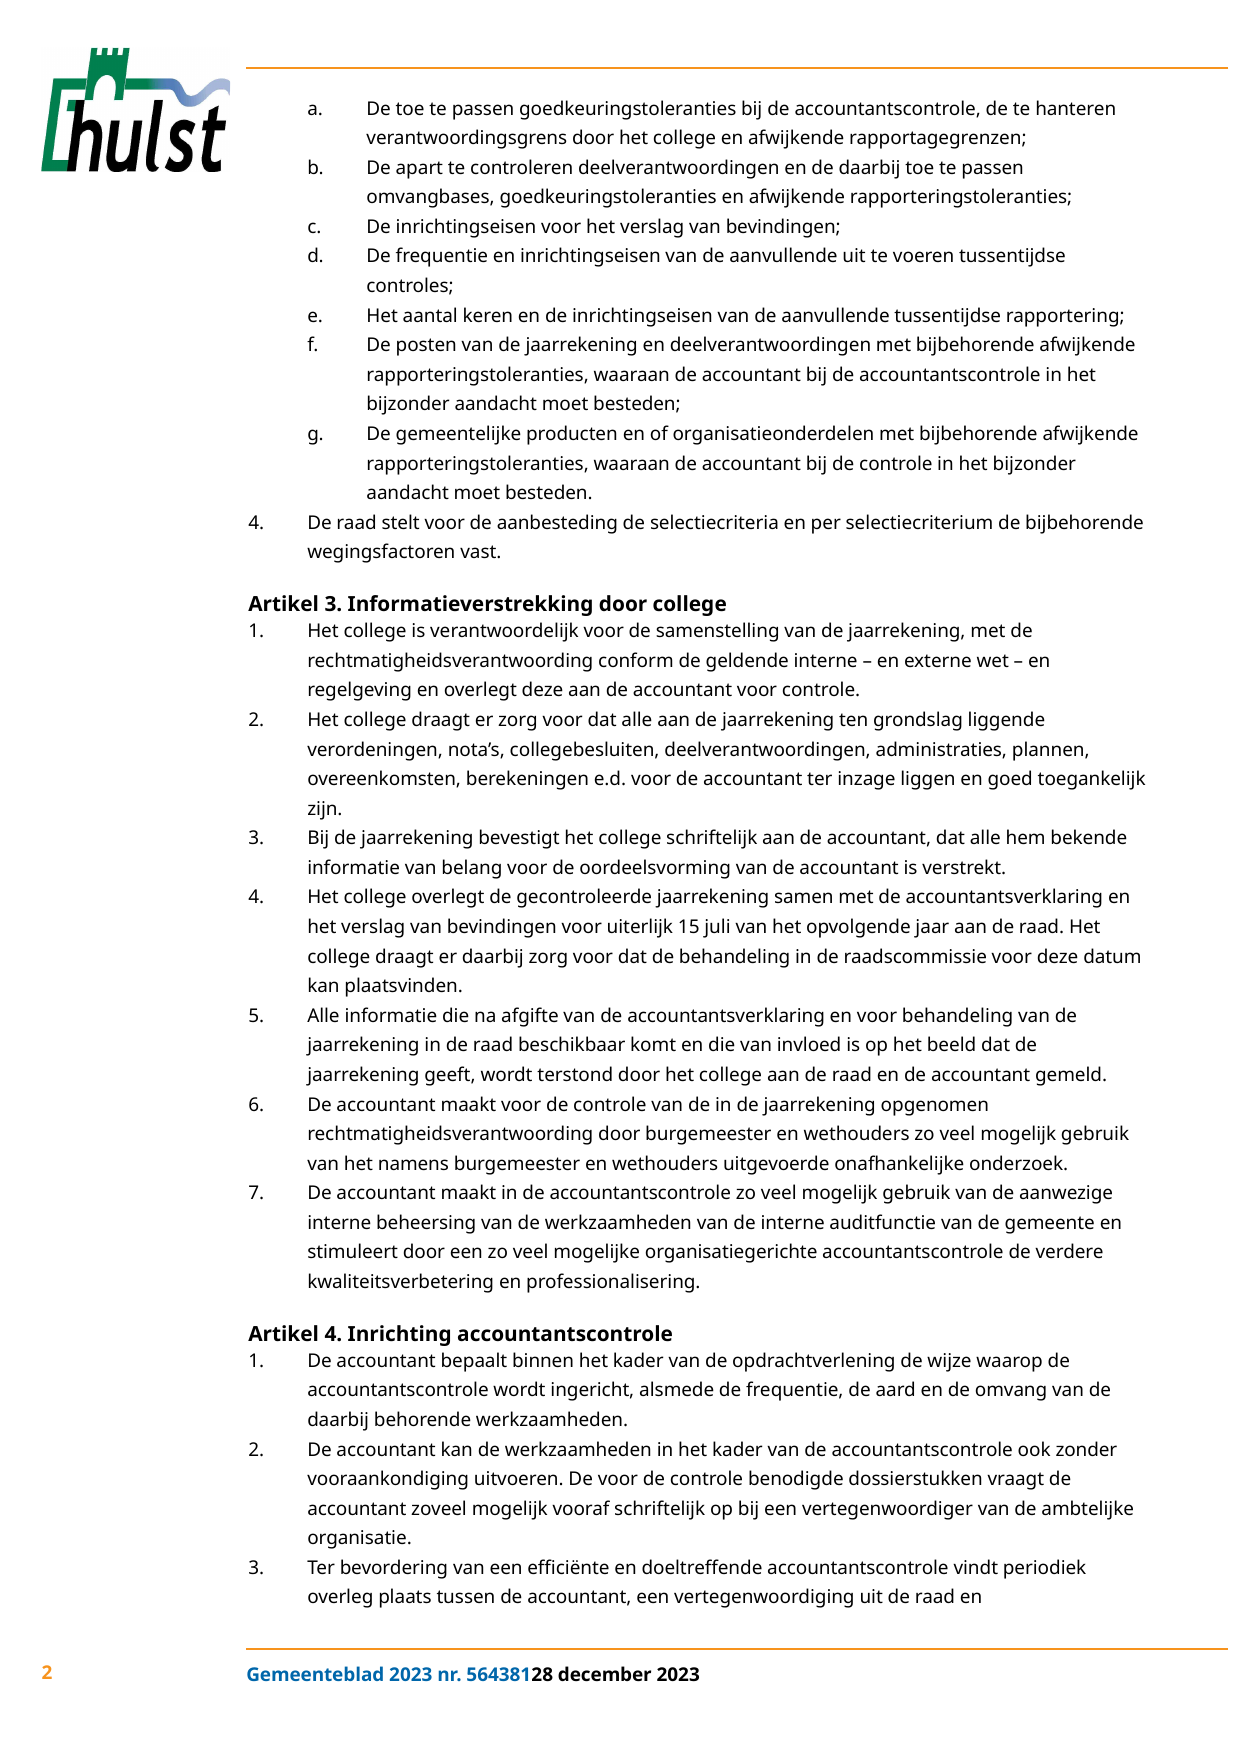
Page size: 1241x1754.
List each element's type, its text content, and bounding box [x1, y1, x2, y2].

list De toe te passen goedkeuringstoleranties bij de accountantscontrole, de te hanteren verantwoordingsgrens door het college en afwijkende rapportagegrenzen; [307, 95, 1152, 150]
list De gemeentelijke producten en of organisatieonderdelen met bijbehorende afwijkende rapporteringstoleranties, waaraan de accountant bij de controle in het bijzonder aandacht moet besteden. [307, 420, 1152, 505]
list De posten van de jaarrekening en deelverantwoordingen met bijbehorende afwijkende rapporteringstoleranties, waaraan de accountant bij de accountantscontrole in het bijzonder aandacht moet besteden; [307, 331, 1152, 416]
list Het aantal keren en de inrichtingseisen van de aanvullende tussentijdse rapportering; [307, 302, 1152, 328]
list Het college draagt er zorg voor dat alle aan de jaarrekening ten grondslag liggende verordeningen, nota’s, collegebesluiten, deelverantwoordingen, administraties, plannen, overeenkomsten, berekeningen e.d. voor de accountant ter inzage liggen en goed toegankelijk zijn. [248, 706, 1152, 821]
text Artikel 3. Informatieverstrekking door college [248, 589, 1152, 617]
text Artikel 4. Inrichting accountantscontrole [248, 1319, 1152, 1347]
list De raad stelt voor de aanbesteding de selectiecriteria en per selectiecriterium de bijbehorende wegingsfactoren vast. [248, 509, 1152, 564]
list Ter bevordering van een efficiënte en doeltreffende accountantscontrole vindt periodiek overleg plaats tussen de accountant, een vertegenwoordiging uit de raad en [248, 1554, 1152, 1609]
picture [41, 47, 231, 172]
list Alle informatie die na afgifte van de accountantsverklaring en voor behandeling van de jaarrekening in de raad beschikbaar komt en die van invloed is op het beeld dat de jaarrekening geeft, wordt terstond door het college aan de raad en de accountant gemeld. [248, 1002, 1152, 1087]
list De apart te controleren deelverantwoordingen en de daarbij toe te passen omvangbases, goedkeuringstoleranties en afwijkende rapporteringstoleranties; [307, 154, 1152, 209]
list De accountant maakt in de accountantscontrole zo veel mogelijk gebruik van de aanwezige interne beheersing van de werkzaamheden van de interne auditfunctie van de gemeente en stimuleert door een zo veel mogelijke organisatiegerichte accountantscontrole de verdere kwaliteitsverbetering en professionalisering. [248, 1179, 1152, 1294]
list De inrichtingseisen voor het verslag van bevindingen; [307, 213, 1152, 239]
list De accountant bepaalt binnen het kader van de opdrachtverlening de wijze waarop de accountantscontrole wordt ingericht, alsmede de frequentie, de aard en de omvang van de daarbij behorende werkzaamheden. [248, 1347, 1152, 1432]
list De accountant kan de werkzaamheden in het kader van de accountantscontrole ook zonder vooraankondiging uitvoeren. De voor de controle benodigde dossierstukken vraagt de accountant zoveel mogelijk vooraf schriftelijk op bij een vertegenwoordiger van de ambtelijke organisatie. [248, 1436, 1152, 1550]
list Het college overlegt de gecontroleerde jaarrekening samen met de accountantsverklaring en het verslag van bevindingen voor uiterlijk 15 juli van het opvolgende jaar aan de raad. Het college draagt er daarbij zorg voor dat de behandeling in de raadscommissie voor deze datum kan plaatsvinden. [248, 884, 1152, 998]
list De accountant maakt voor de controle van de in de jaarrekening opgenomen rechtmatigheidsverantwoording door burgemeester en wethouders zo veel mogelijk gebruik van het namens burgemeester en wethouders uitgevoerde onafhankelijke onderzoek. [248, 1091, 1152, 1176]
list Het college is verantwoordelijk voor de samenstelling van de jaarrekening, met de rechtmatigheidsverantwoording conform de geldende interne – en externe wet – en regelgeving en overlegt deze aan de accountant voor controle. [248, 617, 1152, 702]
list De frequentie en inrichtingseisen van de aanvullende uit te voeren tussentijdse controles; [307, 243, 1152, 298]
list Bij de jaarrekening bevestigt het college schriftelijk aan de accountant, dat alle hem bekende informatie van belang voor de oordeelsvorming van de accountant is verstrekt. [248, 824, 1152, 880]
